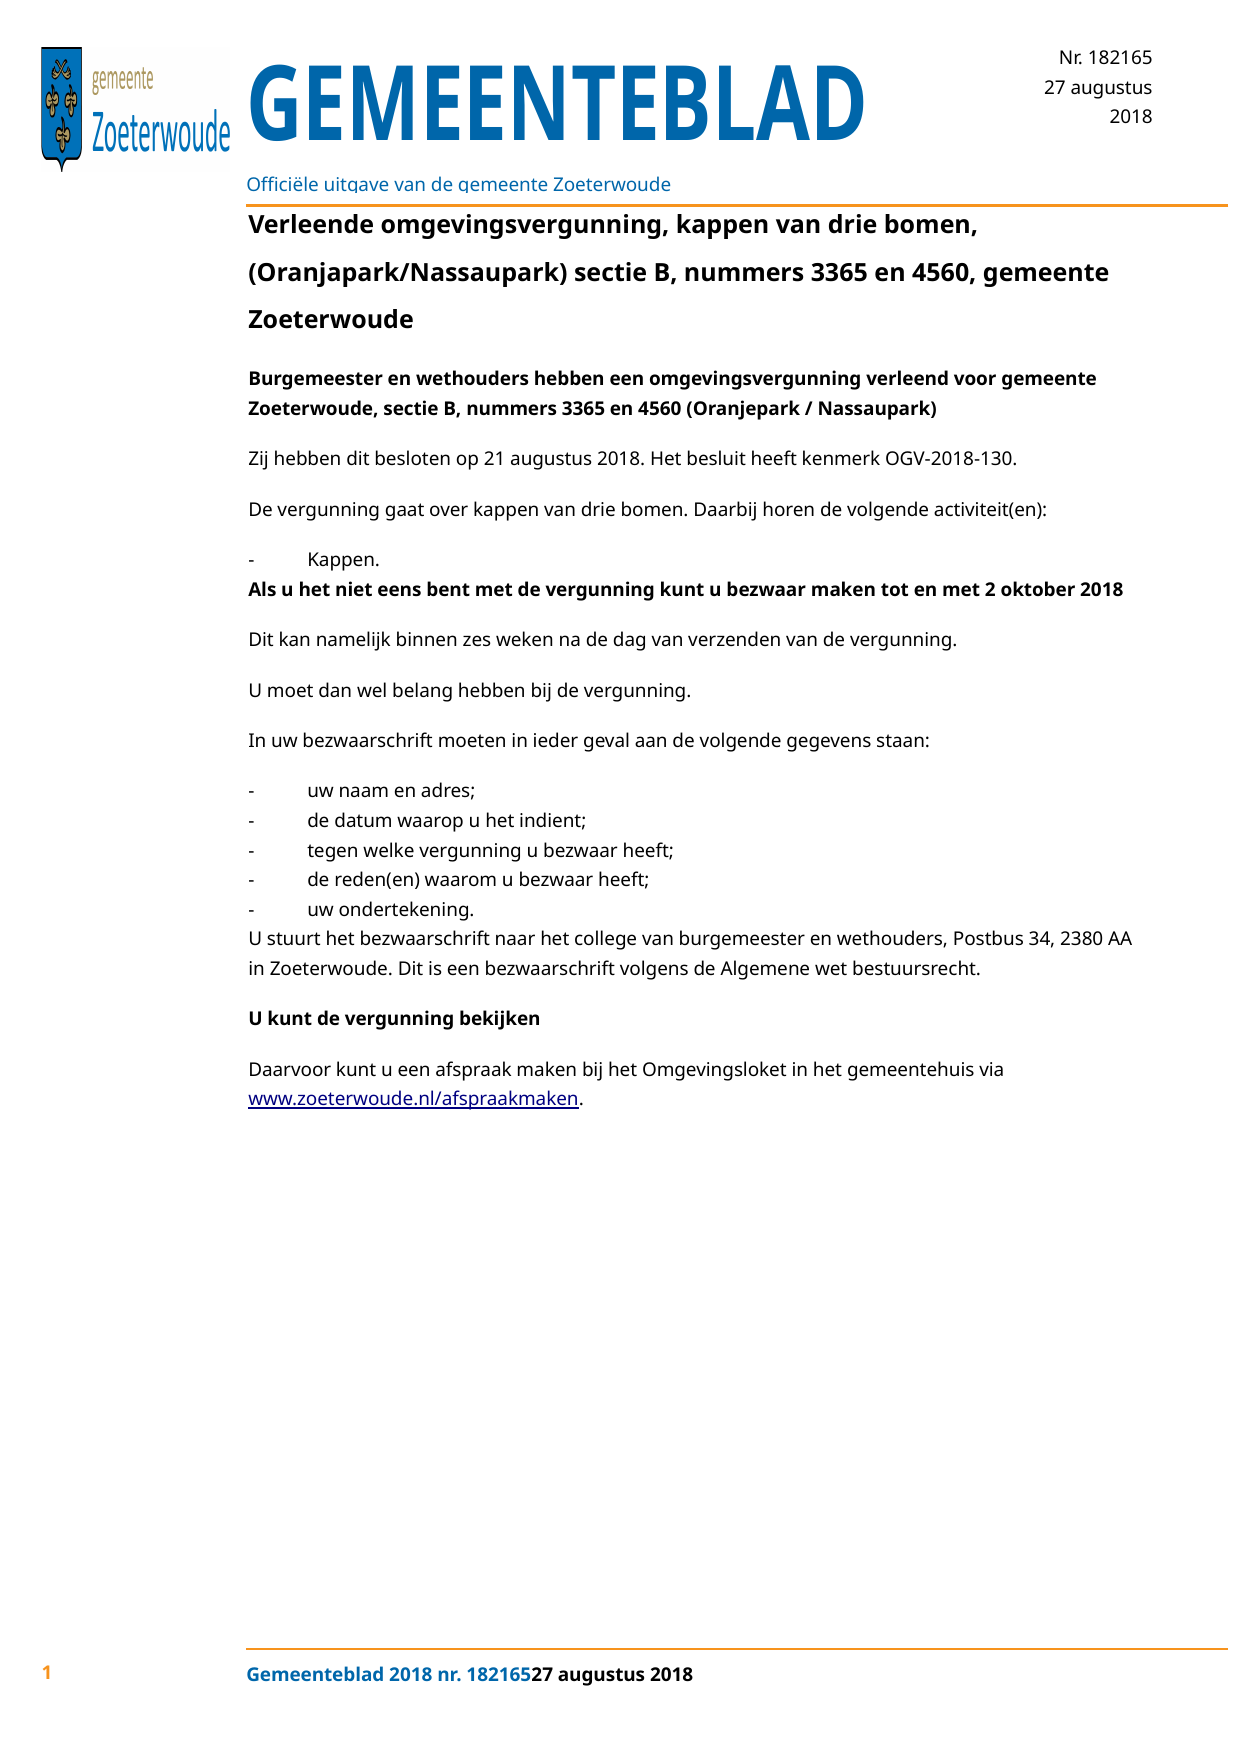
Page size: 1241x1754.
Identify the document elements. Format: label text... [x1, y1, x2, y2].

text Burgemeester en wethouders hebben een omgevingsvergunning verleend voor gemeente Zoeterwoude, sectie B, nummers 3365 en 4560 (Oranjepark / Nassaupark) [248, 366, 1152, 421]
list de datum waarop u het indient; [248, 807, 1152, 833]
text U kunt de vergunning bekijken [248, 1006, 1152, 1031]
text Daarvoor kunt u een afspraak maken bij het Omgevingsloket in het gemeentehuis via www.zoeterwoude.nl/afspraakmaken. [248, 1056, 1152, 1111]
text Als u het niet eens bent met de vergunning kunt u bezwaar maken tot en met 2 oktober 2018 [248, 576, 1152, 602]
text Zij hebben dit besloten op 21 augustus 2018. Het besluit heeft kenmerk OGV-2018-130. [248, 446, 1152, 471]
list uw ondertekening. [248, 896, 1152, 922]
list tegen welke vergunning u bezwaar heeft; [248, 837, 1152, 862]
list uw naam en adres; [248, 778, 1152, 803]
text In uw bezwaarschrift moeten in ieder geval aan de volgende gegevens staan: [248, 727, 1152, 753]
text U stuurt het bezwaarschrift naar het college van burgemeester en wethouders, Postbus 34, 2380 AA in Zoeterwoude. Dit is een bezwaarschrift volgens de Algemene wet bestuursrecht. [248, 926, 1152, 981]
list de reden(en) waarom u bezwaar heeft; [248, 866, 1152, 892]
text U moet dan wel belang hebben bij de vergunning. [248, 677, 1152, 702]
text Verleende omgevingsvergunning, kappen van drie bomen, (Oranjapark/Nassaupark) sectie B, nummers 3365 en 4560, gemeente Zoeterwoude [248, 207, 1152, 336]
text De vergunning gaat over kappen van drie bomen. Daarbij horen de volgende activiteit(en): [248, 496, 1152, 522]
picture [41, 47, 231, 172]
text Dit kan namelijk binnen zes weken na de dag van verzenden van de vergunning. [248, 626, 1152, 652]
list Kappen. [248, 546, 1152, 572]
